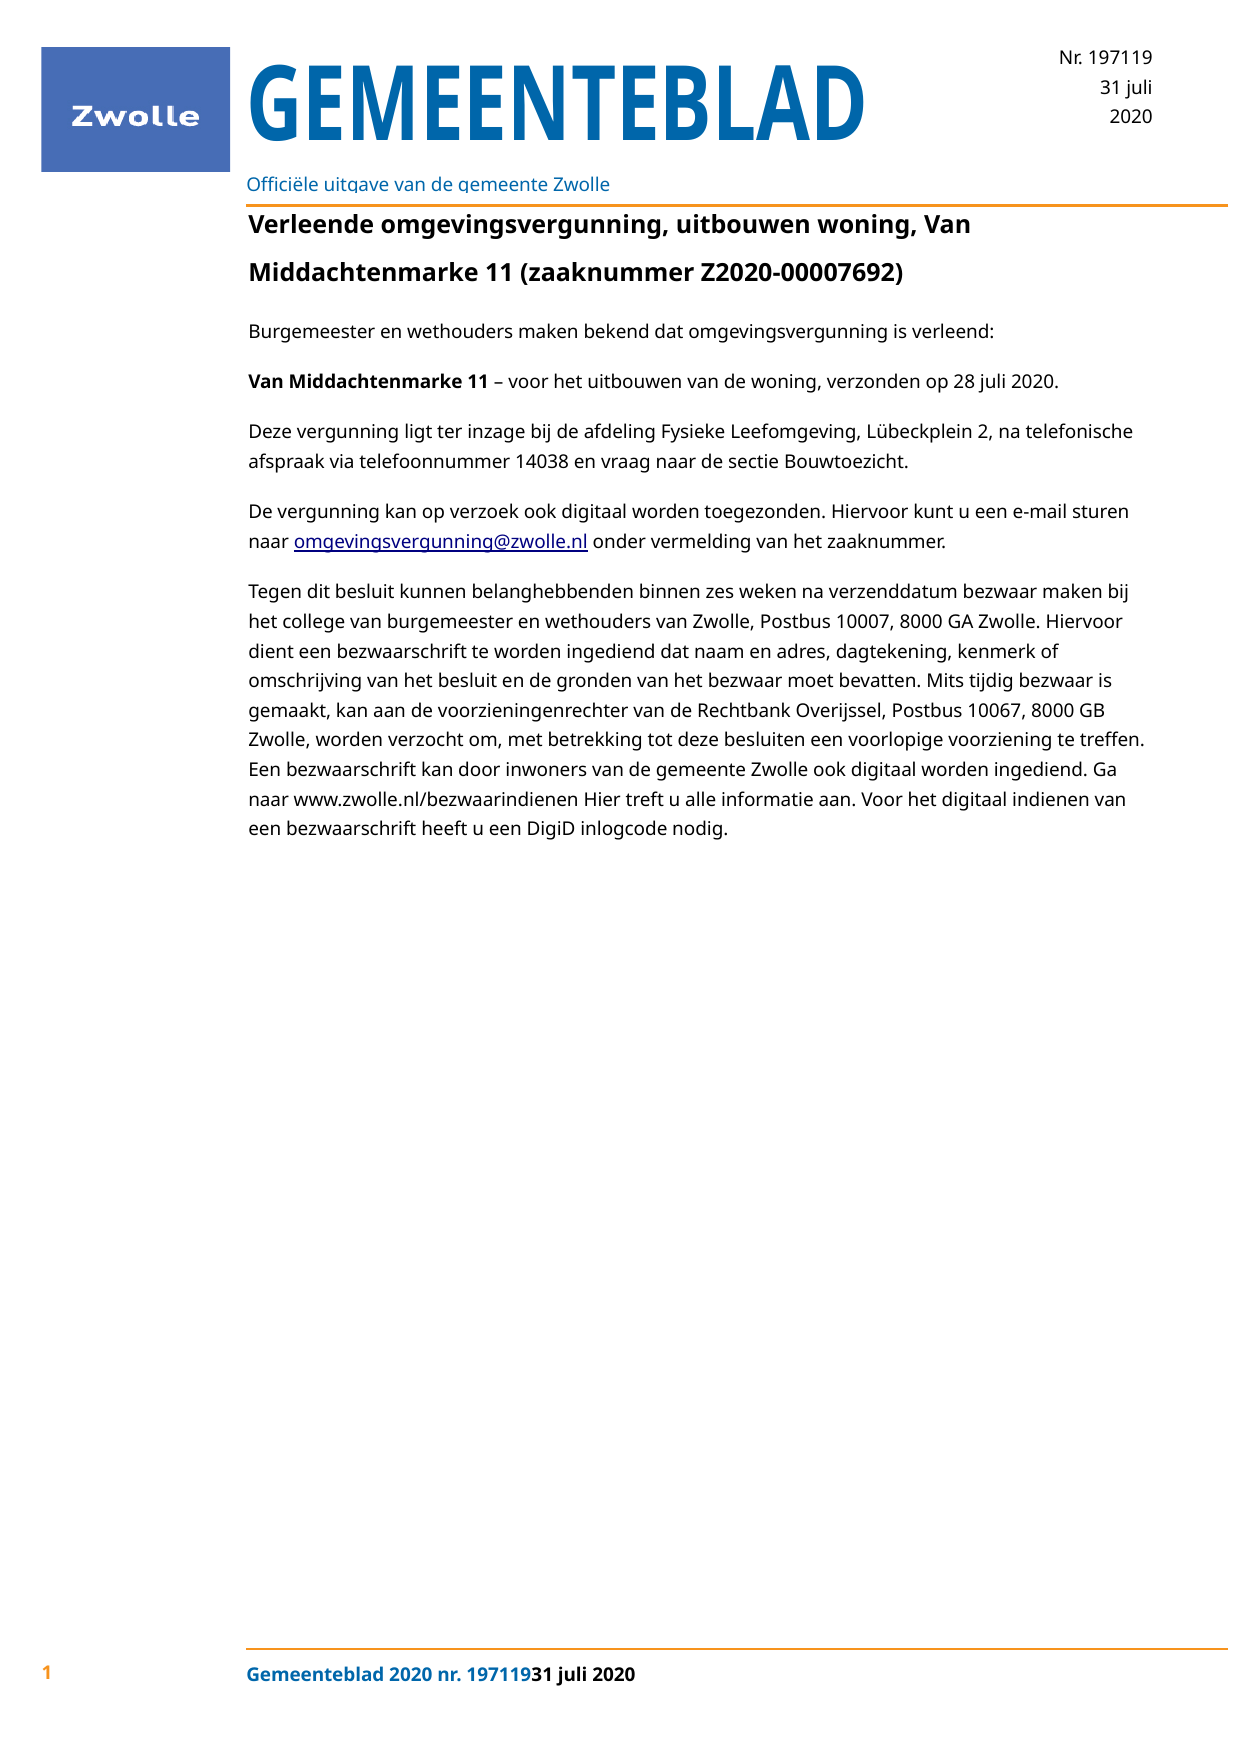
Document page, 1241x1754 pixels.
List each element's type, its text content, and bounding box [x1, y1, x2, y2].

picture [41, 47, 231, 172]
text Van Middachtenmarke 11 – voor het uitbouwen van de woning, verzonden op 28 juli 2020. [248, 368, 1152, 394]
text Verleende omgevingsvergunning, uitbouwen woning, Van Middachtenmarke 11 (zaaknummer Z2020-00007692) [248, 207, 1152, 288]
text Tegen dit besluit kunnen belanghebbenden binnen zes weken na verzenddatum bezwaar maken bij het college van burgemeester en wethouders van Zwolle, Postbus 10007, 8000 GA Zwolle. Hiervoor dient een bezwaarschrift te worden ingediend dat naam en adres, dagtekening, kenmerk of omschrijving van het besluit en de gronden van het bezwaar moet bevatten. Mits tijdig bezwaar is gemaakt, kan aan de voorzieningenrechter van de Rechtbank Overijssel, Postbus 10067, 8000 GB Zwolle, worden verzocht om, met betrekking tot deze besluiten een voorlopige voorziening te treffen. Een bezwaarschrift kan door inwoners van de gemeente Zwolle ook digitaal worden ingediend. Ga naar www.zwolle.nl/bezwaarindienen Hier treft u alle informatie aan. Voor het digitaal indienen van een bezwaarschrift heeft u een DigiD inlogcode nodig. [248, 579, 1152, 841]
text Deze vergunning ligt ter inzage bij de afdeling Fysieke Leefomgeving, Lübeckplein 2, na telefonische afspraak via telefoonnummer 14038 en vraag naar de sectie Bouwtoezicht. [248, 419, 1152, 474]
text Burgemeester en wethouders maken bekend dat omgevingsvergunning is verleend: [248, 318, 1152, 344]
text De vergunning kan op verzoek ook digitaal worden toegezonden. Hiervoor kunt u een e-mail sturen naar omgevingsvergunning@zwolle.nl onder vermelding van het zaaknummer. [248, 499, 1152, 554]
